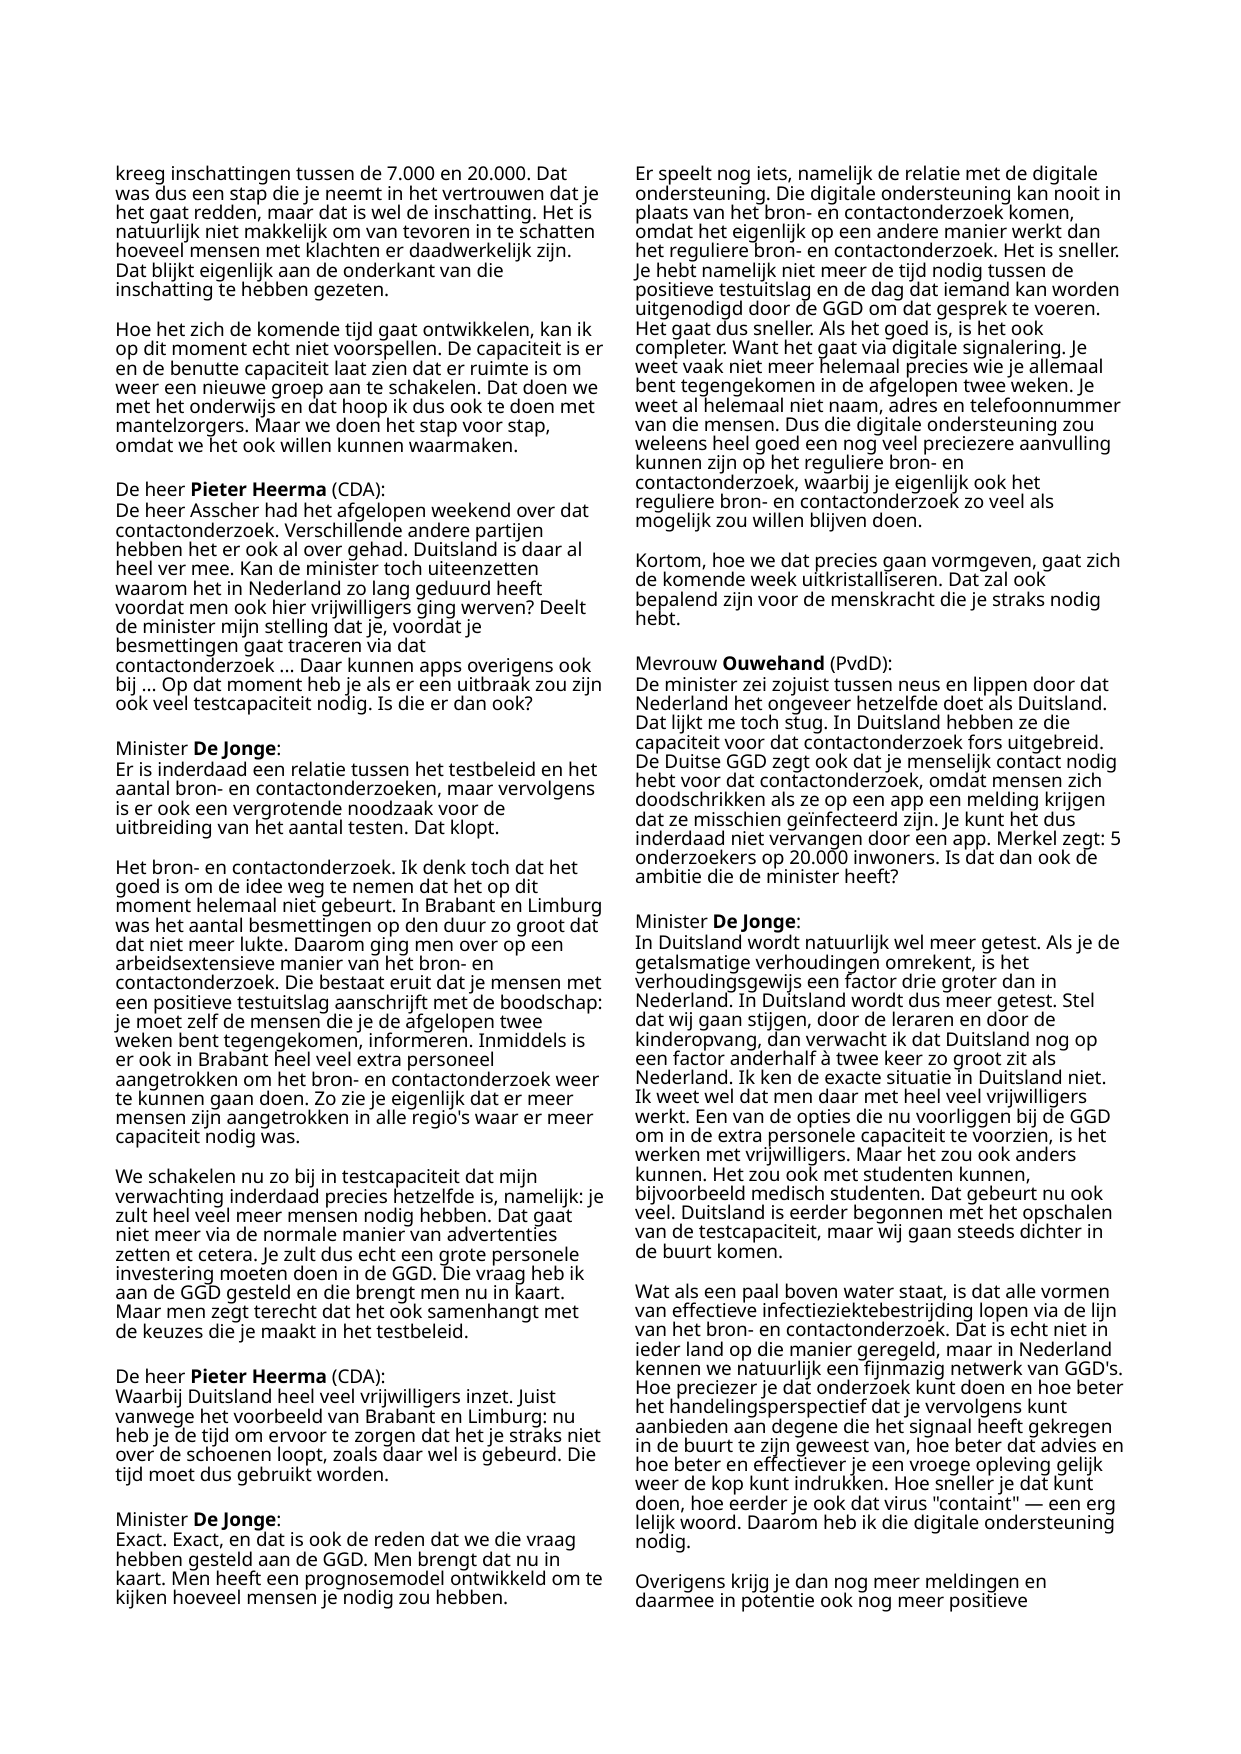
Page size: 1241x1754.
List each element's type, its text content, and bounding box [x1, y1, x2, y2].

text kreeg inschattingen tussen de 7.000 en 20.000. Dat was dus een stap die je neemt in het vertrouwen dat je het gaat redden, maar dat is wel de inschatting. Het is natuurlijk niet makkelijk om van tevoren in te schatten hoeveel mensen met klachten er daadwerkelijk zijn. Dat blijkt eigenlijk aan de onderkant van die inschatting te hebben gezeten. [115, 165, 605, 300]
text Hoe het zich de komende tijd gaat ontwikkelen, kan ik op dit moment echt niet voorspellen. De capaciteit is er en de benutte capaciteit laat zien dat er ruimte is om weer een nieuwe groep aan te schakelen. Dat doen we met het onderwijs en dat hoop ik dus ook te doen met mantelzorgers. Maar we doen het stap voor stap, omdat we het ook willen kunnen waarmaken. [115, 321, 605, 456]
text We schakelen nu zo bij in testcapaciteit dat mijn verwachting inderdaad precies hetzelfde is, namelijk: je zult heel veel meer mensen nodig hebben. Dat gaat niet meer via de normale manier van advertenties zetten et cetera. Je zult dus echt een grote personele investering moeten doen in de GGD. Die vraag heb ik aan de GGD gesteld en die brengt men nu in kaart. Maar men zegt terecht dat het ook samenhangt met de keuzes die je maakt in het testbeleid. [115, 1168, 605, 1342]
text Er is inderdaad een relatie tussen het testbeleid en het aantal bron- en contactonderzoeken, maar vervolgens is er ook een vergrotende noodzaak voor de uitbreiding van het aantal testen. Dat klopt. [115, 761, 605, 838]
text Waarbij Duitsland heel veel vrijwilligers inzet. Juist vanwege het voorbeeld van Brabant en Limburg: nu heb je de tijd om ervoor te zorgen dat het je straks niet over de schoenen loopt, zoals daar wel is gebeurd. Die tijd moet dus gebruikt worden. [115, 1388, 605, 1485]
text Er speelt nog iets, namelijk de relatie met de digitale ondersteuning. Die digitale ondersteuning kan nooit in plaats van het bron- en contactonderzoek komen, omdat het eigenlijk op een andere manier werkt dan het reguliere bron- en contactonderzoek. Het is sneller. Je hebt namelijk niet meer de tijd nodig tussen de positieve testuitslag en de dag dat iemand kan worden uitgenodigd door de GGD om dat gesprek te voeren. Het gaat dus sneller. Als het goed is, is het ook completer. Want het gaat via digitale signalering. Je weet vaak niet meer helemaal precies wie je allemaal bent tegengekomen in de afgelopen twee weken. Je weet al helemaal niet naam, adres en telefoonnummer van die mensen. Dus die digitale ondersteuning zou weleens heel goed een nog veel preciezere aanvulling kunnen zijn op het reguliere bron- en contactonderzoek, waarbij je eigenlijk ook het reguliere bron- en contactonderzoek zo veel als mogelijk zou willen blijven doen. [635, 165, 1125, 531]
text In Duitsland wordt natuurlijk wel meer getest. Als je de getalsmatige verhoudingen omrekent, is het verhoudingsgewijs een factor drie groter dan in Nederland. In Duitsland wordt dus meer getest. Stel dat wij gaan stijgen, door de leraren en door de kinderopvang, dan verwacht ik dat Duitsland nog op een factor anderhalf à twee keer zo groot zit als Nederland. Ik ken de exacte situatie in Duitsland niet. Ik weet wel dat men daar met heel veel vrijwilligers werkt. Een van de opties die nu voorliggen bij de GGD om in de extra personele capaciteit te voorzien, is het werken met vrijwilligers. Maar het zou ook anders kunnen. Het zou ook met studenten kunnen, bijvoorbeeld medisch studenten. Dat gebeurt nu ook veel. Duitsland is eerder begonnen met het opschalen van de testcapaciteit, maar wij gaan steeds dichter in de buurt komen. [635, 934, 1125, 1262]
text De heer Pieter Heerma (CDA): [115, 477, 605, 502]
text Exact. Exact, en dat is ook de reden dat we die vraag hebben gesteld aan de GGD. Men brengt dat nu in kaart. Men heeft een prognosemodel ontwikkeld om te kijken hoeveel mensen je nodig zou hebben. [115, 1531, 605, 1608]
text Overigens krijg je dan nog meer meldingen en daarmee in potentie ook nog meer positieve [635, 1573, 1125, 1612]
text Minister De Jonge: [635, 909, 1125, 934]
text Kortom, hoe we dat precies gaan vormgeven, gaat zich de komende week uitkristalliseren. Dat zal ook bepalend zijn voor de menskracht die je straks nodig hebt. [635, 552, 1125, 629]
text De heer Pieter Heerma (CDA): [115, 1363, 605, 1388]
text Mevrouw Ouwehand (PvdD): [635, 650, 1125, 676]
text De minister zei zojuist tussen neus en lippen door dat Nederland het ongeveer hetzelfde doet als Duitsland. Dat lijkt me toch stug. In Duitsland hebben ze die capaciteit voor dat contactonderzoek fors uitgebreid. De Duitse GGD zegt ook dat je menselijk contact nodig hebt voor dat contactonderzoek, omdat mensen zich doodschrikken als ze op een app een melding krijgen dat ze misschien geïnfecteerd zijn. Je kunt het dus inderdaad niet vervangen door een app. Merkel zegt: 5 onderzoekers op 20.000 inwoners. Is dat dan ook de ambitie die de minister heeft? [635, 676, 1125, 888]
text Het bron- en contactonderzoek. Ik denk toch dat het goed is om de idee weg te nemen dat het op dit moment helemaal niet gebeurt. In Brabant en Limburg was het aantal besmettingen op den duur zo groot dat dat niet meer lukte. Daarom ging men over op een arbeidsextensieve manier van het bron- en contactonderzoek. Die bestaat eruit dat je mensen met een positieve testuitslag aanschrijft met de boodschap: je moet zelf de mensen die je de afgelopen twee weken bent tegengekomen, informeren. Inmiddels is er ook in Brabant heel veel extra personeel aangetrokken om het bron- en contactonderzoek weer te kunnen gaan doen. Zo zie je eigenlijk dat er meer mensen zijn aangetrokken in alle regio's waar er meer capaciteit nodig was. [115, 859, 605, 1148]
text Minister De Jonge: [115, 735, 605, 761]
text Minister De Jonge: [115, 1506, 605, 1531]
text Wat als een paal boven water staat, is dat alle vormen van effectieve infectieziektebestrijding lopen via de lijn van het bron- en contactonderzoek. Dat is echt niet in ieder land op die manier geregeld, maar in Nederland kennen we natuurlijk een fijnmazig netwerk van GGD's. Hoe preciezer je dat onderzoek kunt doen en hoe beter het handelingsperspectief dat je vervolgens kunt aanbieden aan degene die het signaal heeft gekregen in de buurt te zijn geweest van, hoe beter dat advies en hoe beter en effectiever je een vroege opleving gelijk weer de kop kunt indrukken. Hoe sneller je dat kunt doen, hoe eerder je ook dat virus "containt" — een erg lelijk woord. Daarom heb ik die digitale ondersteuning nodig. [635, 1283, 1125, 1552]
text De heer Asscher had het afgelopen weekend over dat contactonderzoek. Verschillende andere partijen hebben het er ook al over gehad. Duitsland is daar al heel ver mee. Kan de minister toch uiteenzetten waarom het in Nederland zo lang geduurd heeft voordat men ook hier vrijwilligers ging werven? Deelt de minister mijn stelling dat je, voordat je besmettingen gaat traceren via dat contactonderzoek ... Daar kunnen apps overigens ook bij ... Op dat moment heb je als er een uitbraak zou zijn ook veel testcapaciteit nodig. Is die er dan ook? [115, 502, 605, 714]
